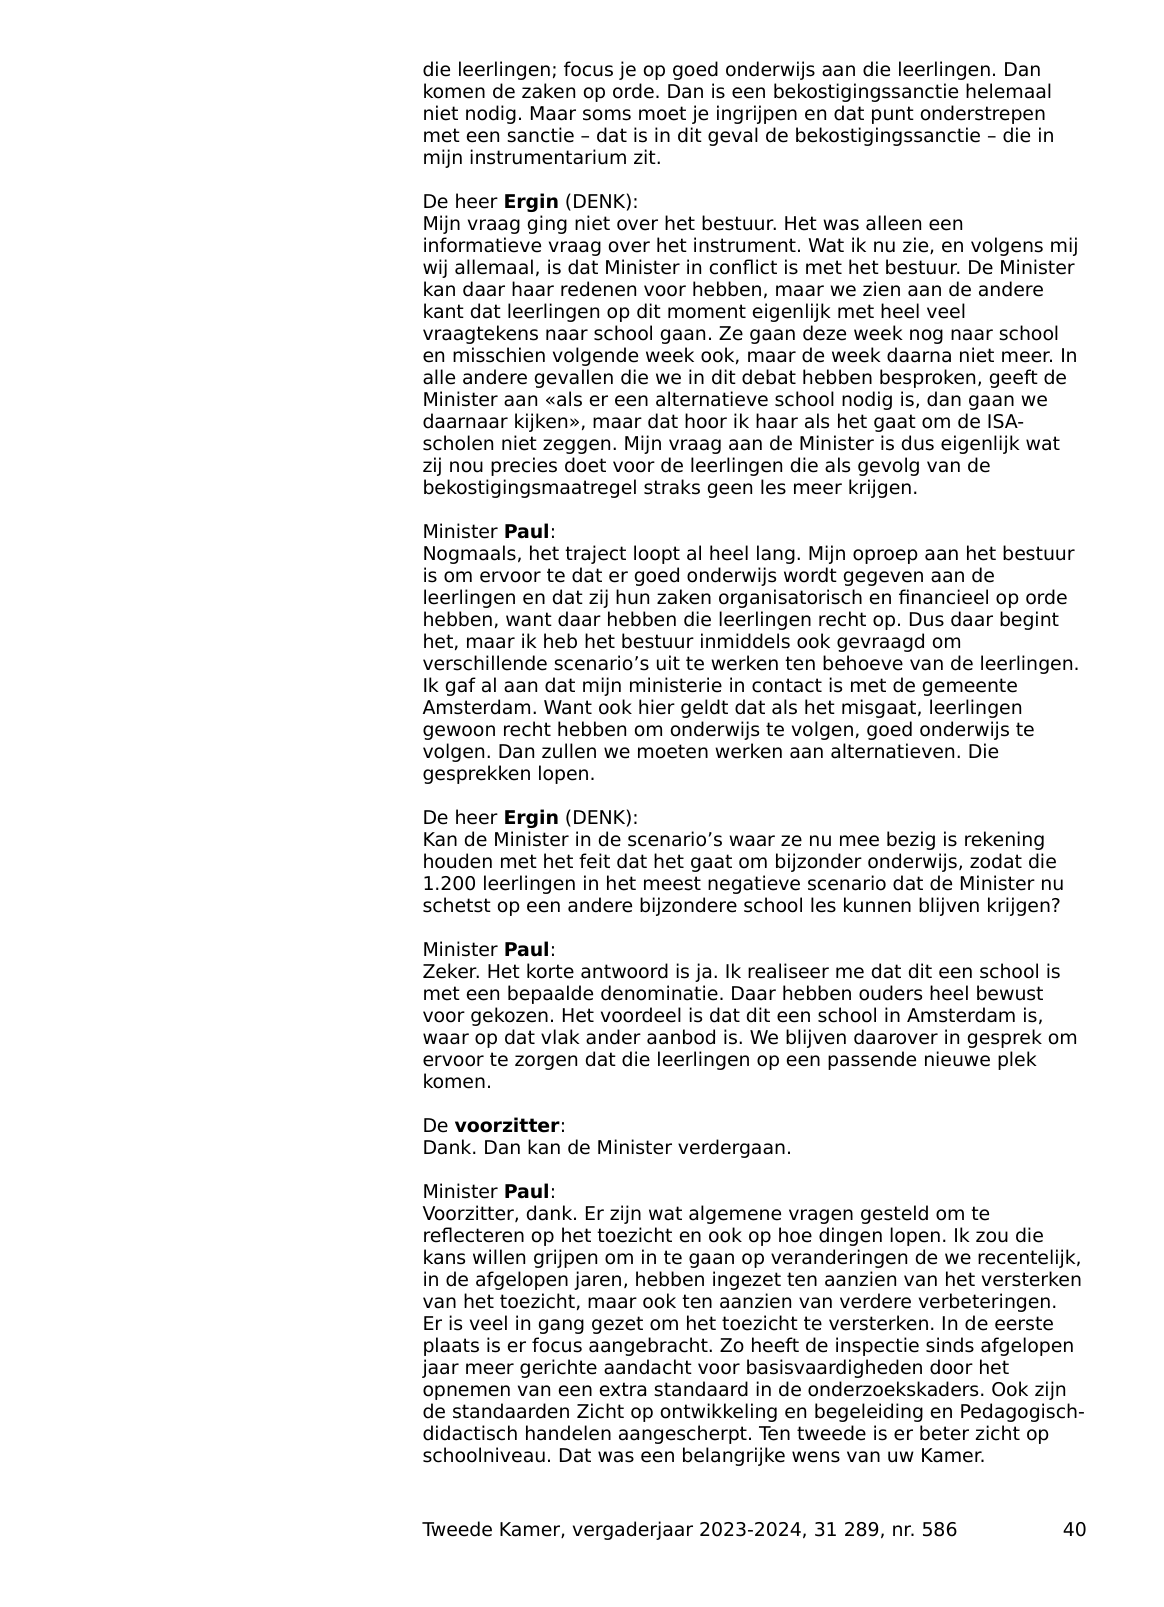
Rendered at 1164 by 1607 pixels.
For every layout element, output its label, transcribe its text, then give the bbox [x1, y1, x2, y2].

text Minister Paul: [422, 521, 1087, 543]
text Minister Paul: [422, 939, 1087, 961]
text Er is veel in gang gezet om het toezicht te versterken. In de eerste plaats is er focus aangebracht. Zo heeft de inspectie sinds afgelopen jaar meer gerichte aandacht voor basisvaardigheden door het opnemen van een extra standaard in de onderzoekskaders. Ook zijn de standaarden Zicht op ontwikkeling en begeleiding en Pedagogisch-didactisch handelen aangescherpt. Ten tweede is er beter zicht op schoolniveau. Dat was een belangrijke wens van uw Kamer. [422, 1313, 1087, 1467]
text Kan de Minister in de scenario’s waar ze nu mee bezig is rekening houden met het feit dat het gaat om bijzonder onderwijs, zodat die 1.200 leerlingen in het meest negatieve scenario dat de Minister nu schetst op een andere bijzondere school les kunnen blijven krijgen? [422, 829, 1087, 917]
text De heer Ergin (DENK): [422, 807, 1087, 829]
text Mijn vraag ging niet over het bestuur. Het was alleen een informatieve vraag over het instrument. Wat ik nu zie, en volgens mij wij allemaal, is dat Minister in conflict is met het bestuur. De Minister kan daar haar redenen voor hebben, maar we zien aan de andere kant dat leerlingen op dit moment eigenlijk met heel veel vraagtekens naar school gaan. Ze gaan deze week nog naar school en misschien volgende week ook, maar de week daarna niet meer. In alle andere gevallen die we in dit debat hebben besproken, geeft de Minister aan «als er een alternatieve school nodig is, dan gaan we daarnaar kijken», maar dat hoor ik haar als het gaat om de ISA-scholen niet zeggen. Mijn vraag aan de Minister is dus eigenlijk wat zij nou precies doet voor de leerlingen die als gevolg van de bekostigingsmaatregel straks geen les meer krijgen. [422, 213, 1087, 499]
text Voorzitter, dank. Er zijn wat algemene vragen gesteld om te reflecteren op het toezicht en ook op hoe dingen lopen. Ik zou die kans willen grijpen om in te gaan op veranderingen de we recentelijk, in de afgelopen jaren, hebben ingezet ten aanzien van het versterken van het toezicht, maar ook ten aanzien van verdere verbeteringen. [422, 1203, 1087, 1313]
text die leerlingen; focus je op goed onderwijs aan die leerlingen. Dan komen de zaken op orde. Dan is een bekostigingssanctie helemaal niet nodig. Maar soms moet je ingrijpen en dat punt onderstrepen met een sanctie – dat is in dit geval de bekostigingssanctie – die in mijn instrumentarium zit. [422, 59, 1087, 169]
text Zeker. Het korte antwoord is ja. Ik realiseer me dat dit een school is met een bepaalde denominatie. Daar hebben ouders heel bewust voor gekozen. Het voordeel is dat dit een school in Amsterdam is, waar op dat vlak ander aanbod is. We blijven daarover in gesprek om ervoor te zorgen dat die leerlingen op een passende nieuwe plek komen. [422, 961, 1087, 1093]
text Minister Paul: [422, 1181, 1087, 1203]
text De heer Ergin (DENK): [422, 191, 1087, 213]
text Nogmaals, het traject loopt al heel lang. Mijn oproep aan het bestuur is om ervoor te dat er goed onderwijs wordt gegeven aan de leerlingen en dat zij hun zaken organisatorisch en financieel op orde hebben, want daar hebben die leerlingen recht op. Dus daar begint het, maar ik heb het bestuur inmiddels ook gevraagd om verschillende scenario’s uit te werken ten behoeve van de leerlingen. Ik gaf al aan dat mijn ministerie in contact is met de gemeente Amsterdam. Want ook hier geldt dat als het misgaat, leerlingen gewoon recht hebben om onderwijs te volgen, goed onderwijs te volgen. Dan zullen we moeten werken aan alternatieven. Die gesprekken lopen. [422, 543, 1087, 785]
text De voorzitter: [422, 1115, 1087, 1137]
text Dank. Dan kan de Minister verdergaan. [422, 1137, 1087, 1159]
